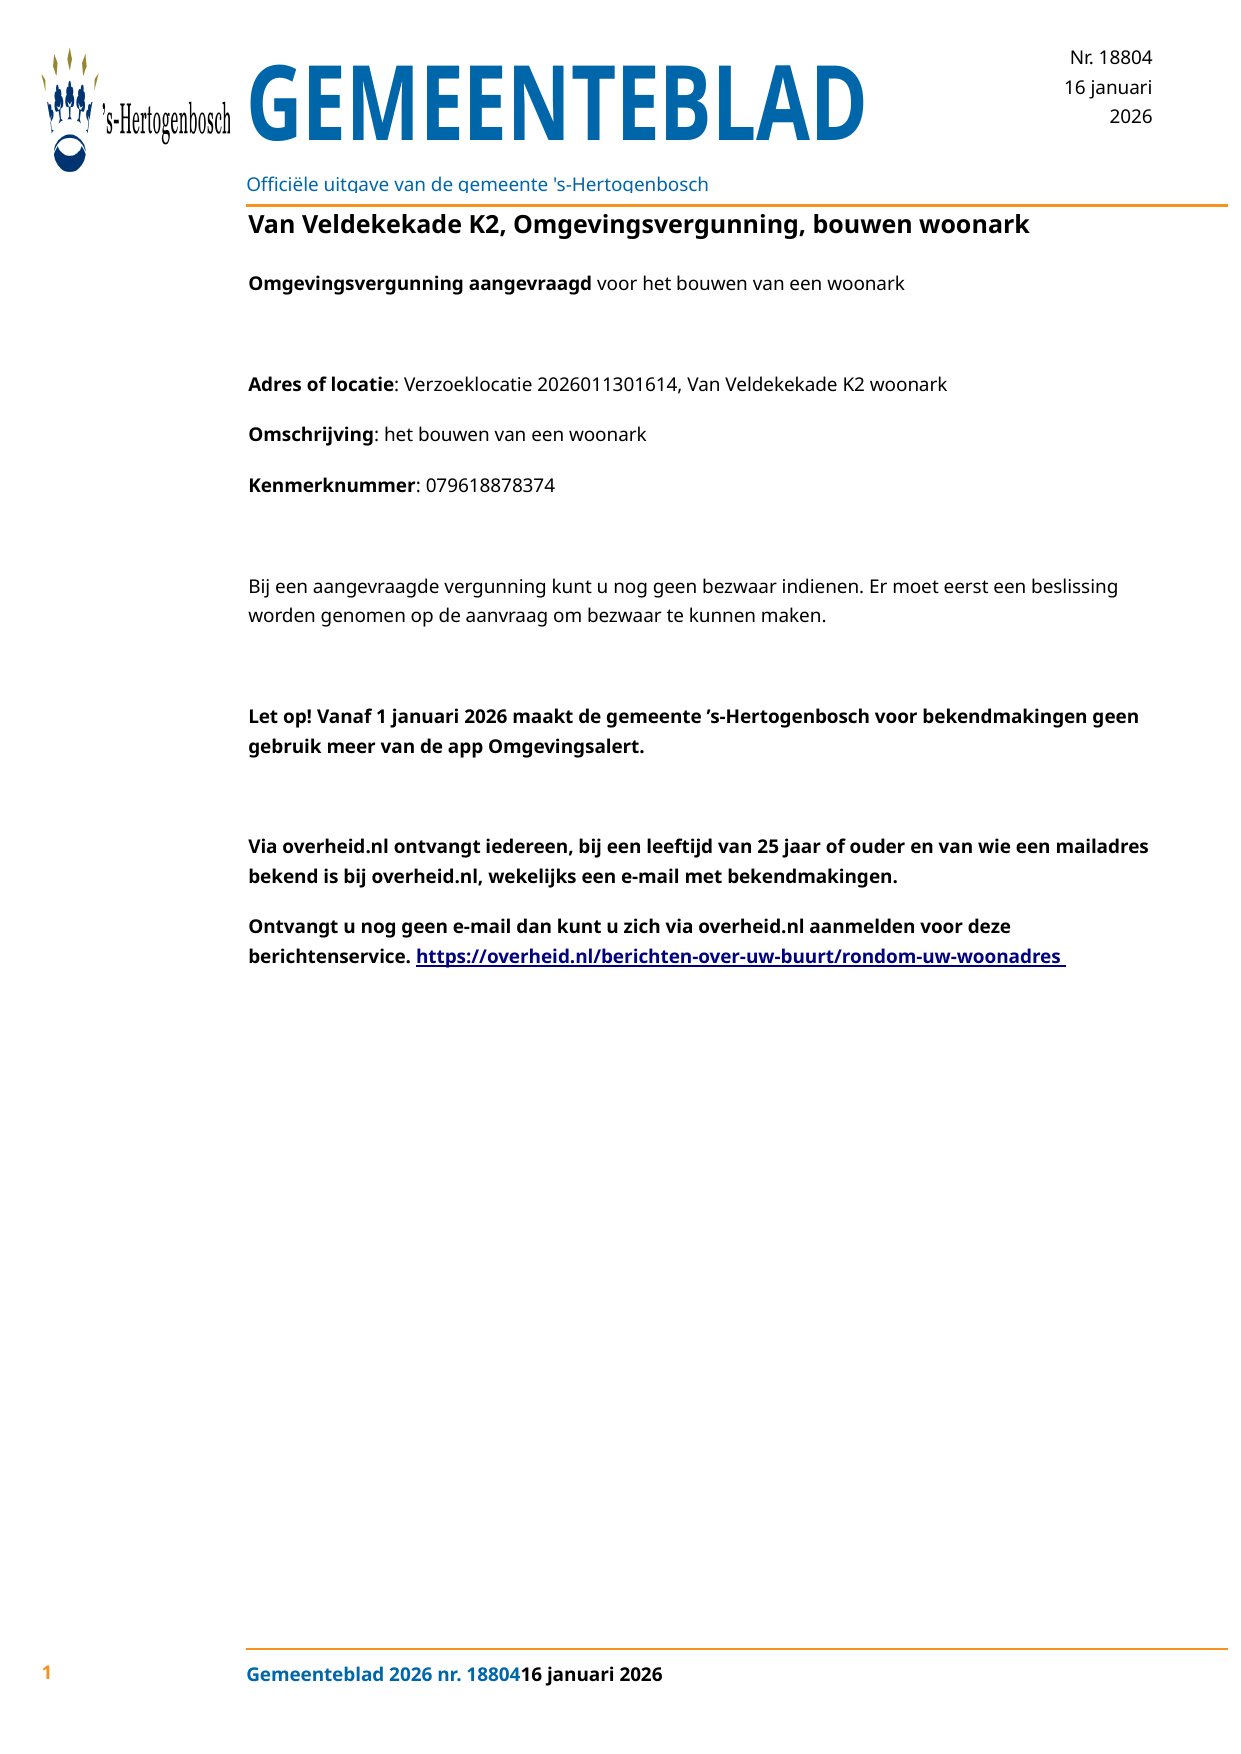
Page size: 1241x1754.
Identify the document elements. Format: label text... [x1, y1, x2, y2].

text Omschrijving: het bouwen van een woonark [248, 422, 1152, 447]
text Bij een aangevraagde vergunning kunt u nog geen bezwaar indienen. Er moet eerst een beslissing worden genomen op de aanvraag om bezwaar te kunnen maken. [248, 573, 1152, 628]
picture [41, 47, 231, 172]
text Omgevingsvergunning aangevraagd voor het bouwen van een woonark [248, 270, 1152, 296]
text Ontvangt u nog geen e-mail dan kunt u zich via overheid.nl aanmelden voor deze berichtenservice. https://overheid.nl/berichten-over-uw-buurt/rondom-uw-woonadres [248, 914, 1152, 969]
text Via overheid.nl ontvangt iedereen, bij een leeftijd van 25 jaar of ouder en van wie een mailadres bekend is bij overheid.nl, wekelijks een e-mail met bekendmakingen. [248, 834, 1152, 889]
text Adres of locatie: Verzoeklocatie 2026011301614, Van Veldekekade K2 woonark [248, 371, 1152, 397]
text Kenmerknummer: 079618878374 [248, 472, 1152, 498]
text Let op! Vanaf 1 januari 2026 maakt de gemeente ’s-Hertogenbosch voor bekendmakingen geen gebruik meer van de app Omgevingsalert. [248, 703, 1152, 758]
text Van Veldekekade K2, Omgevingsvergunning, bouwen woonark [248, 207, 1152, 241]
